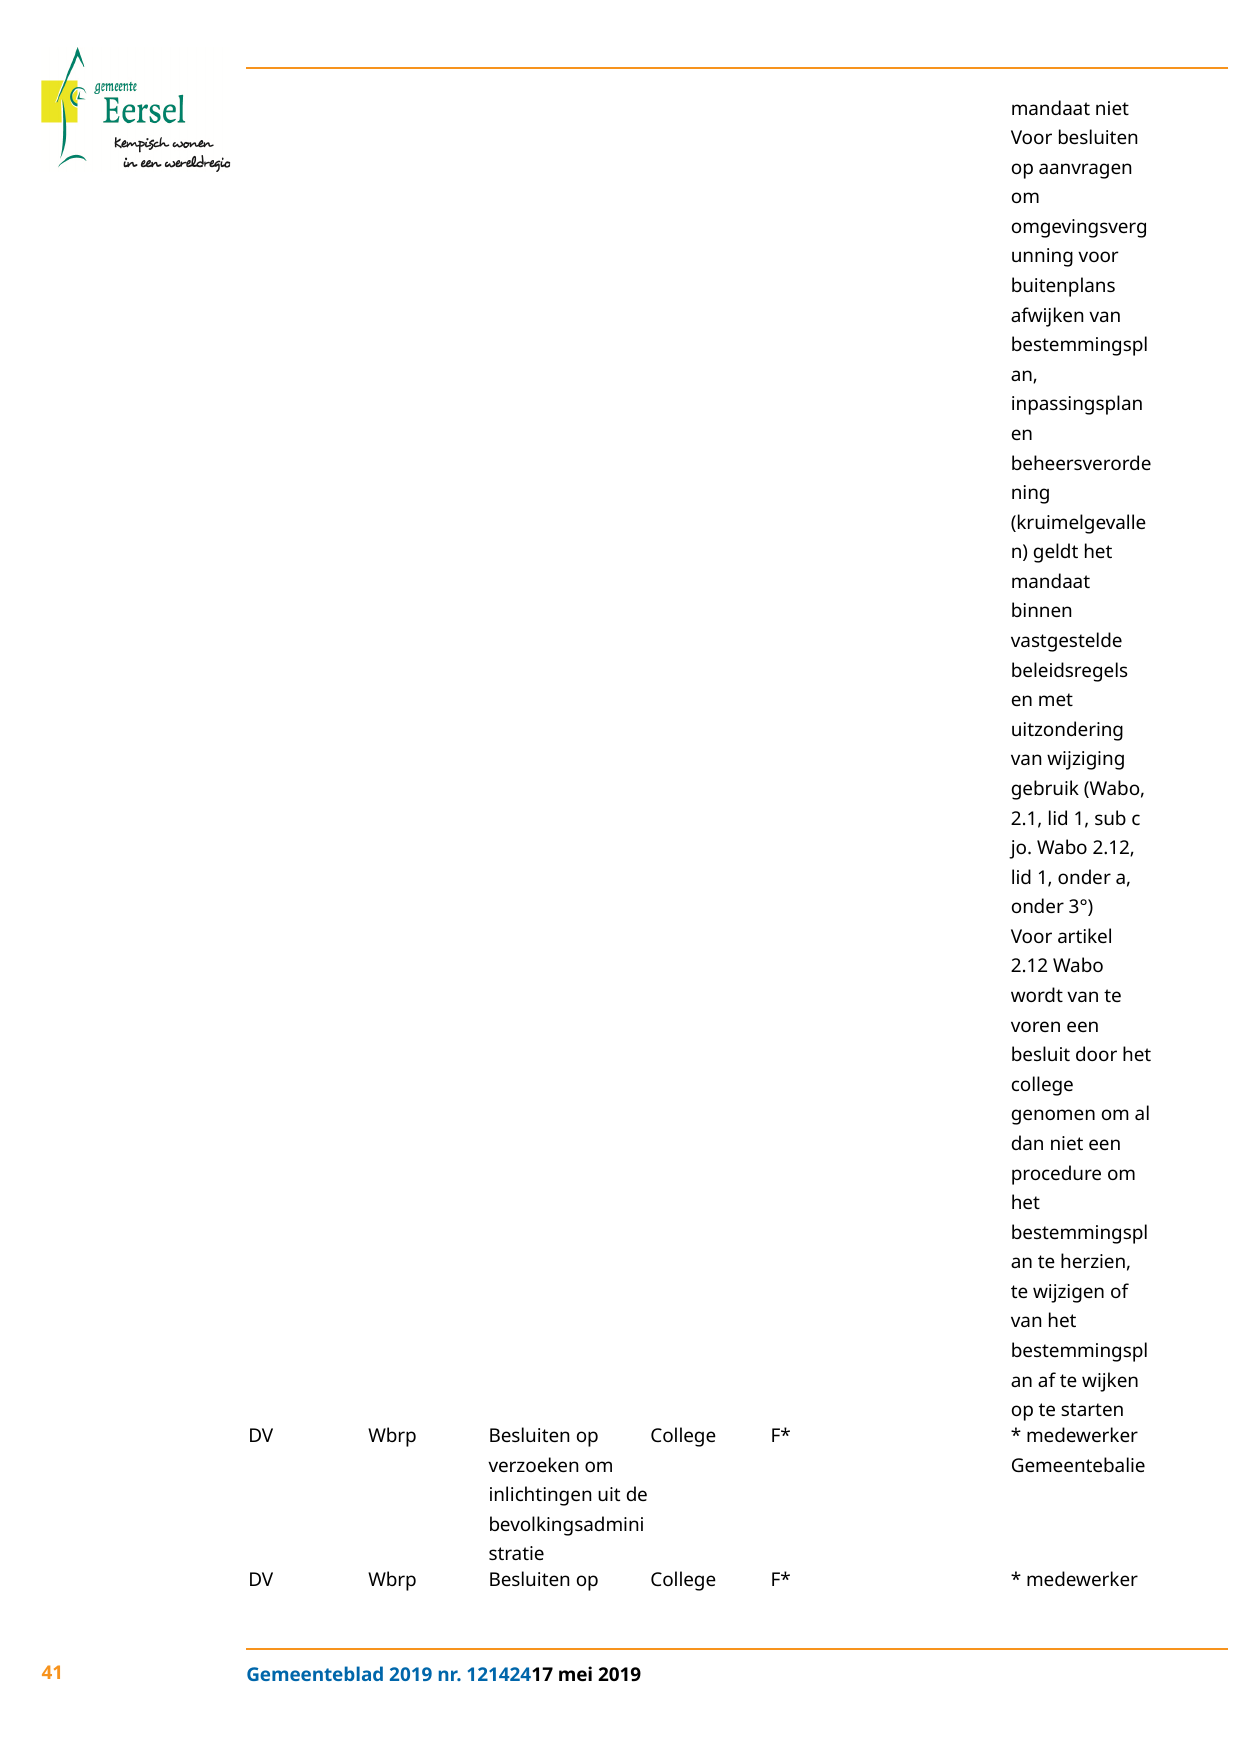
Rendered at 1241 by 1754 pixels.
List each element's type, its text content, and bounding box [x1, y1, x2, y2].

table_cell [650, 95, 770, 1422]
table_cell * medewerker Gemeentebalie [1011, 1422, 1152, 1566]
table_cell DV [248, 1422, 368, 1566]
table_cell [890, 1422, 1011, 1566]
picture [41, 47, 231, 172]
table_cell Wbrp [368, 1422, 488, 1566]
table_cell F* [770, 1422, 890, 1566]
table_cell Wbrp [368, 1566, 488, 1592]
table_cell [368, 95, 488, 1422]
table_cell Besluiten op verzoeken om inlichtingen uit de bevolkingsadministratie [488, 1422, 650, 1566]
table_cell [488, 95, 650, 1422]
table_cell mandaat niet Voor besluiten op aanvragen om omgevingsvergunning voor buitenplans afwijken van bestemmingsplan, inpassingsplan en beheersverordening (kruimelgevallen) geldt het mandaat binnen vastgestelde beleidsregels en met uitzondering van wijziging gebruik (Wabo, 2.1, lid 1, sub c jo. Wabo 2.12, lid 1, onder a, onder 3°) Voor artikel 2.12 Wabo wordt van te voren een besluit door het college genomen om al dan niet een procedure om het bestemmingsplan te herzien, te wijzigen of van het bestemmingsplan af te wijken op te starten [1011, 95, 1152, 1422]
table_cell [248, 95, 368, 1422]
table_cell Besluiten op [488, 1566, 650, 1592]
table_cell [890, 1566, 1011, 1592]
table_cell DV [248, 1566, 368, 1592]
table_cell [770, 95, 890, 1422]
table_cell F* [770, 1566, 890, 1592]
table_cell College [650, 1422, 770, 1566]
table_cell * medewerker [1011, 1566, 1152, 1592]
table_cell [890, 95, 1011, 1422]
table_cell College [650, 1566, 770, 1592]
